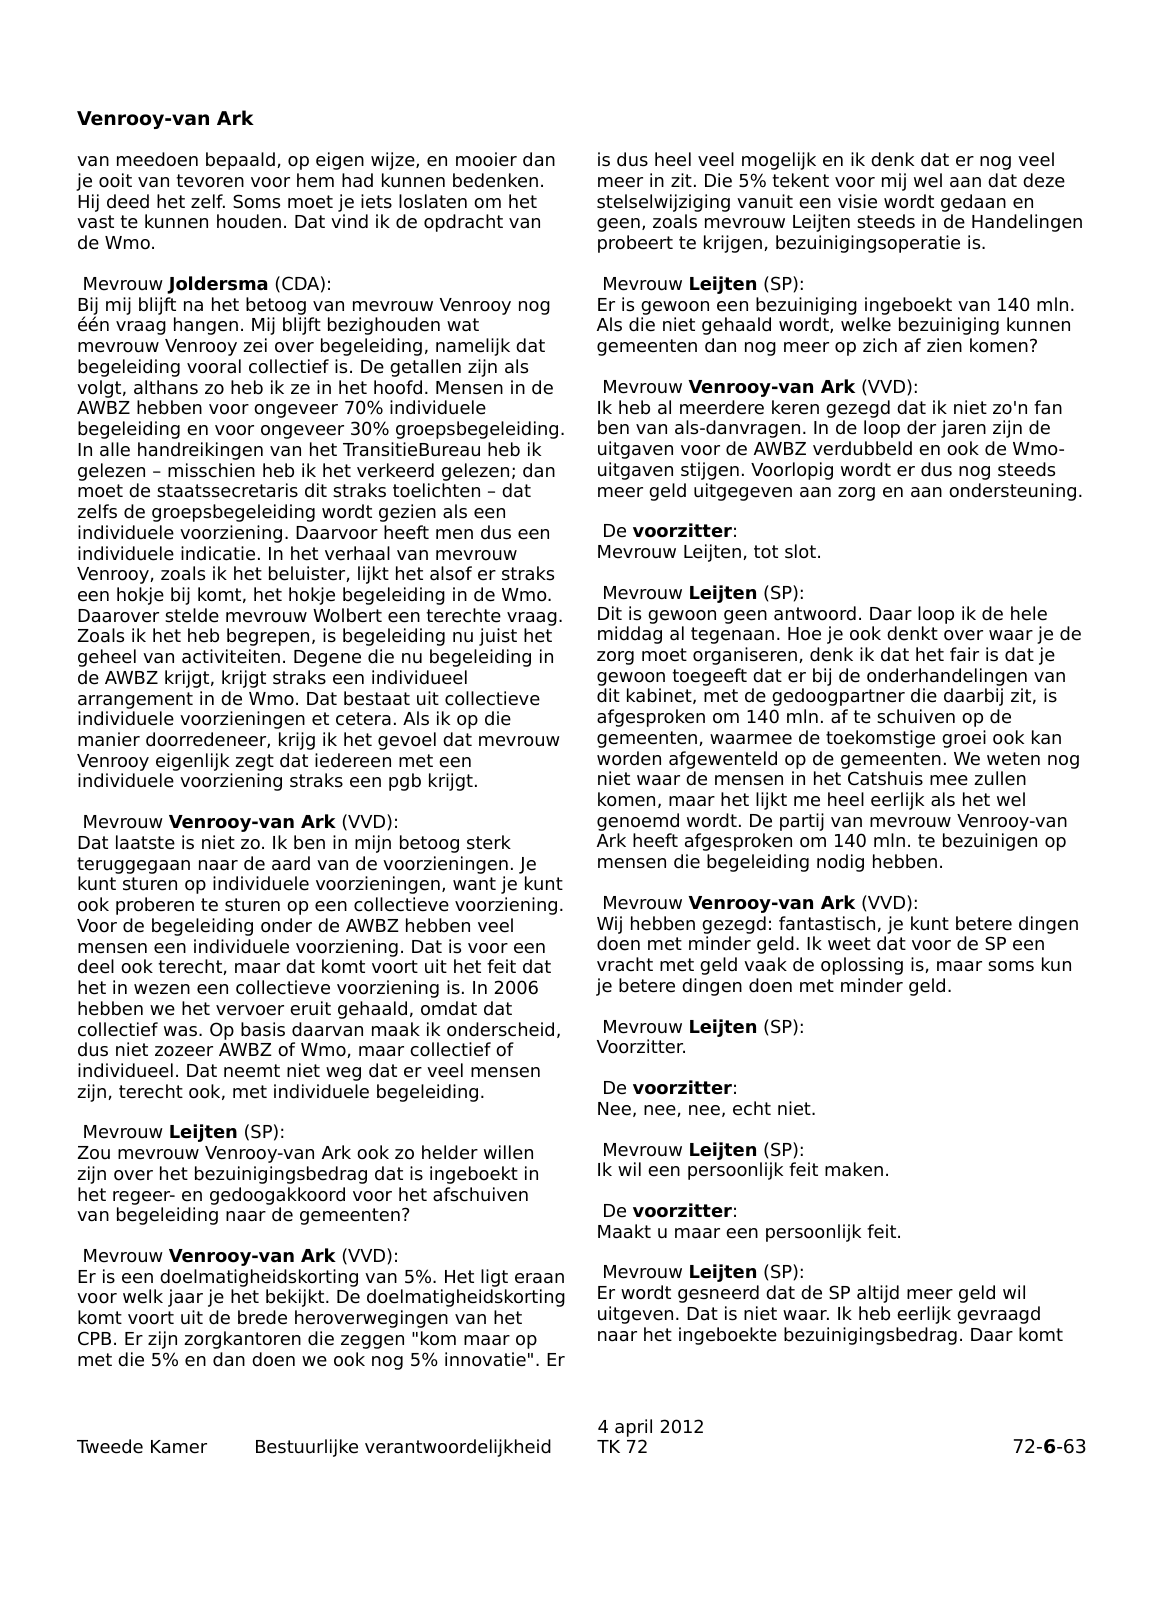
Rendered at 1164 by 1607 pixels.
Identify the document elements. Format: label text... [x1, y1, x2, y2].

text Mevrouw Leijten (SP): [596, 1016, 1087, 1037]
text Maakt u maar een persoonlijk feit. [596, 1222, 1087, 1242]
text van meedoen bepaald, op eigen wijze, en mooier dan je ooit van tevoren voor hem had kunnen bedenken. Hij deed het zelf. Soms moet je iets loslaten om het vast te kunnen houden. Dat vind ik de opdracht van de Wmo. [77, 150, 567, 254]
text Er is een doelmatigheidskorting van 5%. Het ligt eraan voor welk jaar je het bekijkt. De doelmatigheidskorting komt voort uit de brede heroverwegingen van het CPB. Er zijn zorgkantoren die zeggen "kom maar op met die 5% en dan doen we ook nog 5% innovatie". Er [77, 1267, 567, 1370]
text Er wordt gesneerd dat de SP altijd meer geld wil uitgeven. Dat is niet waar. Ik heb eerlijk gevraagd naar het ingeboekte bezuinigingsbedrag. Daar komt [596, 1283, 1087, 1345]
text Ik wil een persoonlijk feit maken. [596, 1160, 1087, 1181]
text Mevrouw Venrooy-van Ark (VVD): [77, 1246, 567, 1267]
text De voorzitter: [596, 521, 1087, 542]
text Zou mevrouw Venrooy-van Ark ook zo helder willen zijn over het bezuinigingsbedrag dat is ingeboekt in het regeer- en gedoogakkoord voor het afschuiven van begeleiding naar de gemeenten? [77, 1143, 567, 1226]
text is dus heel veel mogelijk en ik denk dat er nog veel meer in zit. Die 5% tekent voor mij wel aan dat deze stelselwijziging vanuit een visie wordt gedaan en geen, zoals mevrouw Leijten steeds in de Handelingen probeert te krijgen, bezuinigingsoperatie is. [596, 150, 1087, 254]
text Mevrouw Leijten (SP): [77, 1122, 567, 1143]
text Dit is gewoon geen antwoord. Daar loop ik de hele middag al tegenaan. Hoe je ook denkt over waar je de zorg moet organiseren, denk ik dat het fair is dat je gewoon toegeeft dat er bij de onderhandelingen van dit kabinet, met de gedoogpartner die daarbij zit, is afgesproken om 140 mln. af te schuiven op de gemeenten, waarmee de toekomstige groei ook kan worden afgewenteld op de gemeenten. We weten nog niet waar de mensen in het Catshuis mee zullen komen, maar het lijkt me heel eerlijk als het wel genoemd wordt. De partij van mevrouw Venrooy-van Ark heeft afgesproken om 140 mln. te bezuinigen op mensen die begeleiding nodig hebben. [596, 603, 1087, 873]
text De voorzitter: [596, 1078, 1087, 1099]
text Er is gewoon een bezuiniging ingeboekt van 140 mln. Als die niet gehaald wordt, welke bezuiniging kunnen gemeenten dan nog meer op zich af zien komen? [596, 294, 1087, 357]
text Mevrouw Leijten (SP): [596, 274, 1087, 294]
text Ik heb al meerdere keren gezegd dat ik niet zo'n fan ben van als-danvragen. In de loop der jaren zijn de uitgaven voor de AWBZ verdubbeld en ook de Wmo-uitgaven stijgen. Voorlopig wordt er dus nog steeds meer geld uitgegeven aan zorg en aan ondersteuning. [596, 397, 1087, 501]
text Bij mij blijft na het betoog van mevrouw Venrooy nog één vraag hangen. Mij blijft bezighouden wat mevrouw Venrooy zei over begeleiding, namelijk dat begeleiding vooral collectief is. De getallen zijn als volgt, althans zo heb ik ze in het hoofd. Mensen in de AWBZ hebben voor ongeveer 70% individuele begeleiding en voor ongeveer 30% groepsbegeleiding. In alle handreikingen van het TransitieBureau heb ik gelezen – misschien heb ik het verkeerd gelezen; dan moet de staatssecretaris dit straks toelichten – dat zelfs de groepsbegeleiding wordt gezien als een individuele voorziening. Daarvoor heeft men dus een individuele indicatie. In het verhaal van mevrouw Venrooy, zoals ik het beluister, lijkt het alsof er straks een hokje bij komt, het hokje begeleiding in de Wmo. Daarover stelde mevrouw Wolbert een terechte vraag. Zoals ik het heb begrepen, is begeleiding nu juist het geheel van activiteiten. Degene die nu begeleiding in de AWBZ krijgt, krijgt straks een individueel arrangement in de Wmo. Dat bestaat uit collectieve individuele voorzieningen et cetera. Als ik op die manier doorredeneer, krijg ik het gevoel dat mevrouw Venrooy eigenlijk zegt dat iedereen met een individuele voorziening straks een pgb krijgt. [77, 294, 567, 792]
text Mevrouw Leijten (SP): [596, 583, 1087, 603]
text Mevrouw Venrooy-van Ark (VVD): [596, 377, 1087, 397]
text Mevrouw Leijten (SP): [596, 1262, 1087, 1283]
text Mevrouw Joldersma (CDA): [77, 274, 567, 294]
text Voorzitter. [596, 1037, 1087, 1058]
text De voorzitter: [596, 1201, 1087, 1222]
text Mevrouw Venrooy-van Ark (VVD): [77, 812, 567, 833]
text Nee, nee, nee, echt niet. [596, 1099, 1087, 1119]
text Wij hebben gezegd: fantastisch, je kunt betere dingen doen met minder geld. Ik weet dat voor de SP een vracht met geld vaak de oplossing is, maar soms kun je betere dingen doen met minder geld. [596, 913, 1087, 996]
text Dat laatste is niet zo. Ik ben in mijn betoog sterk teruggegaan naar de aard van de voorzieningen. Je kunt sturen op individuele voorzieningen, want je kunt ook proberen te sturen op een collectieve voorziening. Voor de begeleiding onder de AWBZ hebben veel mensen een individuele voorziening. Dat is voor een deel ook terecht, maar dat komt voort uit het feit dat het in wezen een collectieve voorziening is. In 2006 hebben we het vervoer eruit gehaald, omdat dat collectief was. Op basis daarvan maak ik onderscheid, dus niet zozeer AWBZ of Wmo, maar collectief of individueel. Dat neemt niet weg dat er veel mensen zijn, terecht ook, met individuele begeleiding. [77, 833, 567, 1102]
text Mevrouw Leijten (SP): [596, 1139, 1087, 1160]
text Mevrouw Leijten, tot slot. [596, 542, 1087, 563]
text Mevrouw Venrooy-van Ark (VVD): [596, 893, 1087, 913]
